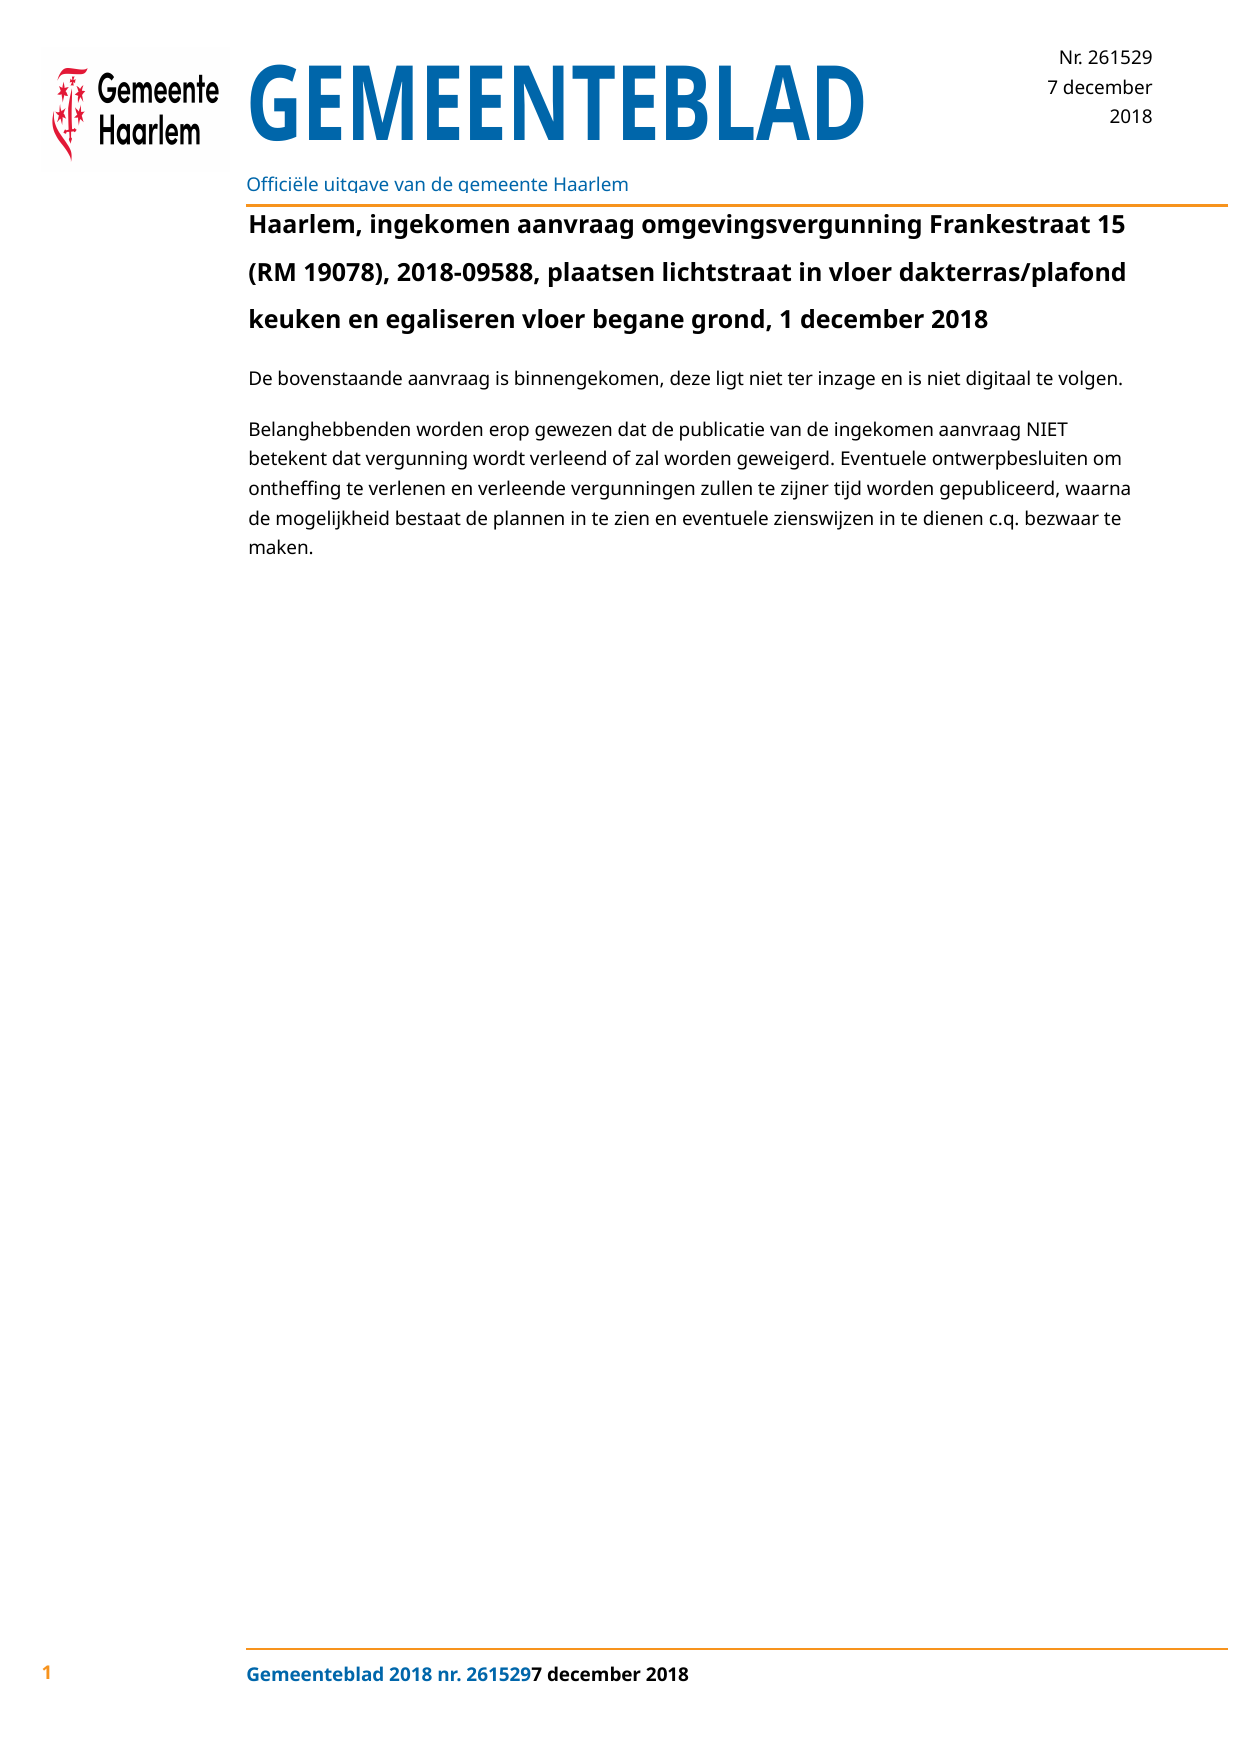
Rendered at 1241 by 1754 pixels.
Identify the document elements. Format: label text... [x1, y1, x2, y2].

text De bovenstaande aanvraag is binnengekomen, deze ligt niet ter inzage en is niet digitaal te volgen. [248, 366, 1152, 391]
text Belanghebbenden worden erop gewezen dat de publicatie van de ingekomen aanvraag NIET betekent dat vergunning wordt verleend of zal worden geweigerd. Eventuele ontwerpbesluiten om ontheffing te verlenen en verleende vergunningen zullen te zijner tijd worden gepubliceerd, waarna de mogelijkheid bestaat de plannen in te zien en eventuele zienswijzen in te dienen c.q. bezwaar te maken. [248, 416, 1152, 560]
picture [41, 47, 231, 172]
text Haarlem, ingekomen aanvraag omgevingsvergunning Frankestraat 15 (RM 19078), 2018-09588, plaatsen lichtstraat in vloer dakterras/plafond keuken en egaliseren vloer begane grond, 1 december 2018 [248, 207, 1152, 336]
